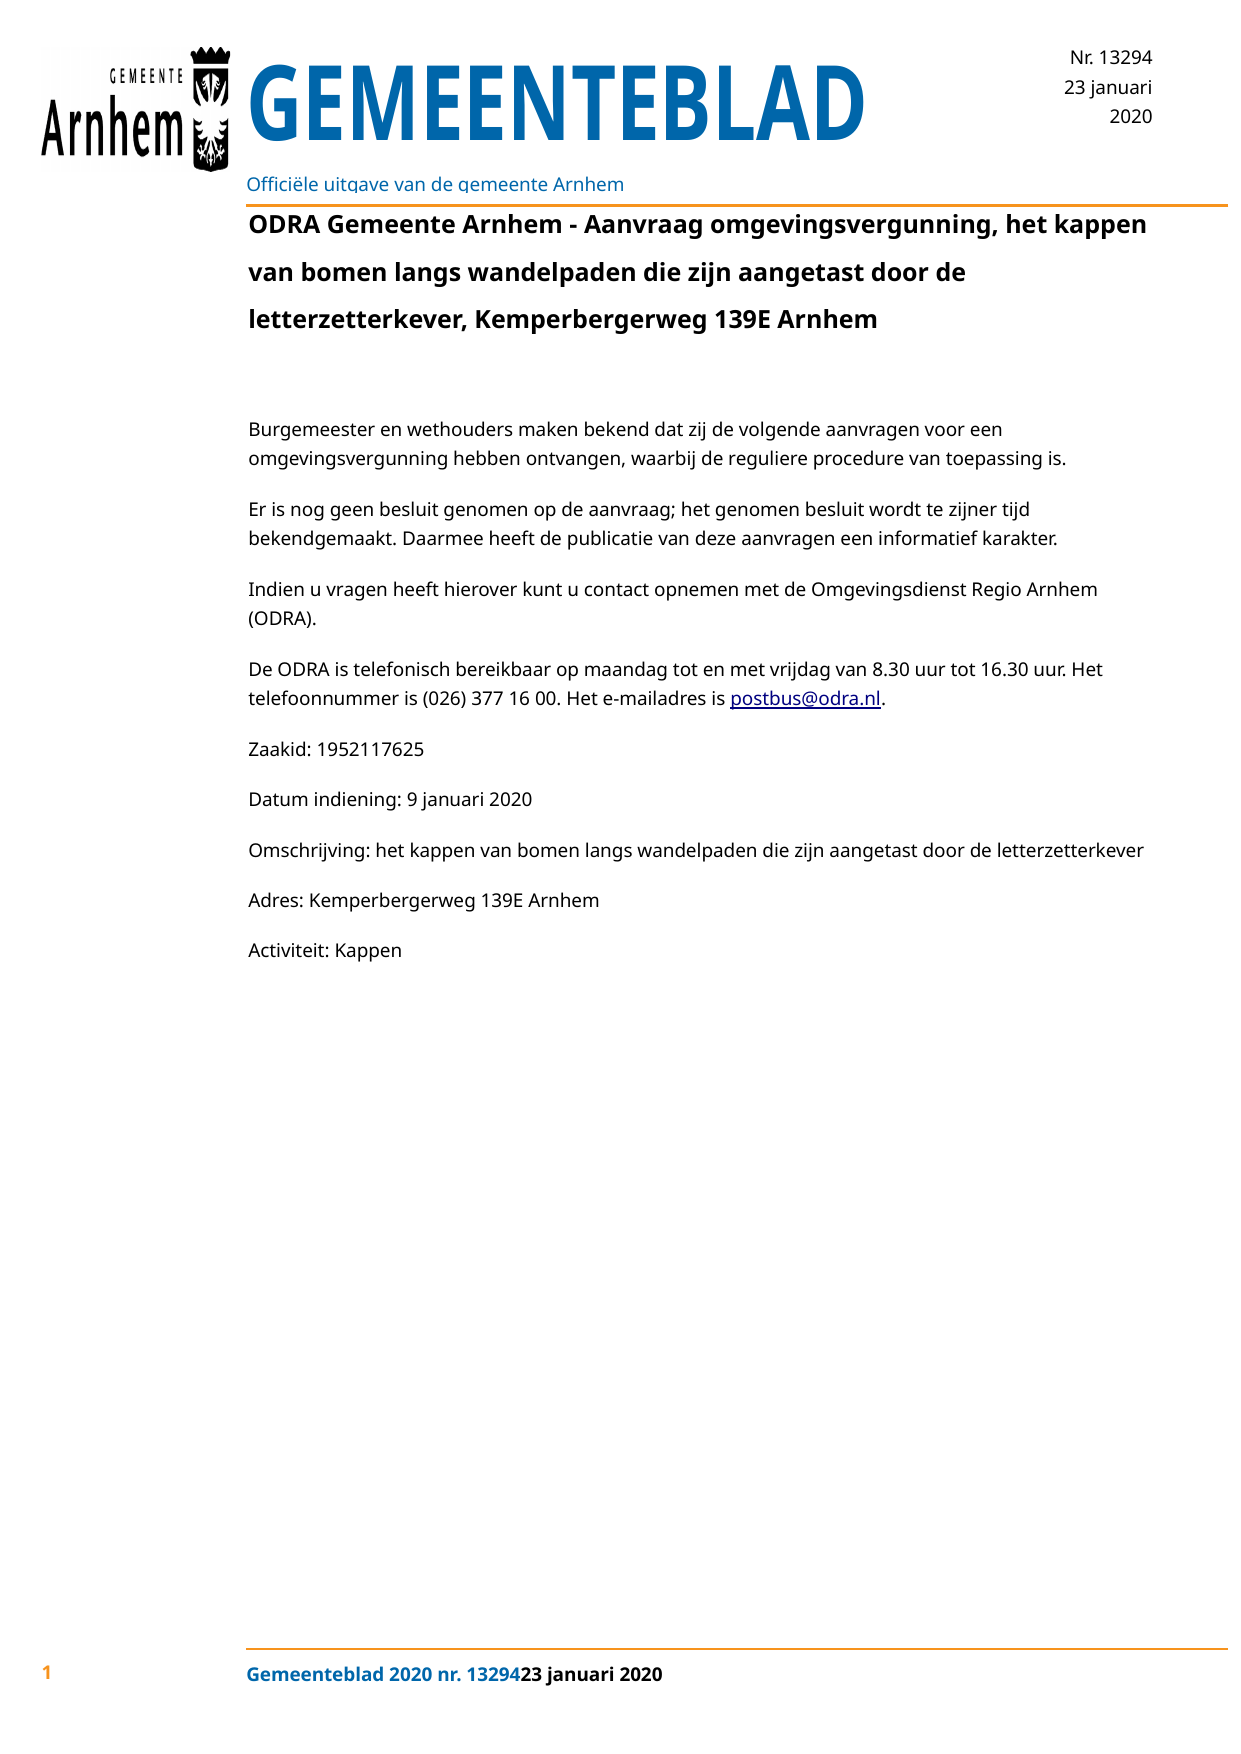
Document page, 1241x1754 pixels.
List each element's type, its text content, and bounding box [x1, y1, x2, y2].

text Zaakid: 1952117625 [248, 736, 1152, 762]
text Indien u vragen heeft hierover kunt u contact opnemen met de Omgevingsdienst Regio Arnhem (ODRA). [248, 576, 1152, 631]
text De ODRA is telefonisch bereikbaar op maandag tot en met vrijdag van 8.30 uur tot 16.30 uur. Het telefoonnummer is (026) 377 16 00. Het e-mailadres is postbus@odra.nl. [248, 656, 1152, 711]
text Activiteit: Kappen [248, 938, 1152, 963]
text Adres: Kemperbergerweg 139E Arnhem [248, 887, 1152, 913]
text Burgemeester en wethouders maken bekend dat zij de volgende aanvragen voor een omgevingsvergunning hebben ontvangen, waarbij de reguliere procedure van toepassing is. [248, 416, 1152, 471]
text Datum indiening: 9 januari 2020 [248, 786, 1152, 812]
text Omschrijving: het kappen van bomen langs wandelpaden die zijn aangetast door de letterzetterkever [248, 837, 1152, 862]
picture [41, 47, 231, 172]
text ODRA Gemeente Arnhem - Aanvraag omgevingsvergunning, het kappen van bomen langs wandelpaden die zijn aangetast door de letterzetterkever, Kemperbergerweg 139E Arnhem [248, 207, 1152, 336]
text Er is nog geen besluit genomen op de aanvraag; het genomen besluit wordt te zijner tijd bekendgemaakt. Daarmee heeft de publicatie van deze aanvragen een informatief karakter. [248, 496, 1152, 551]
